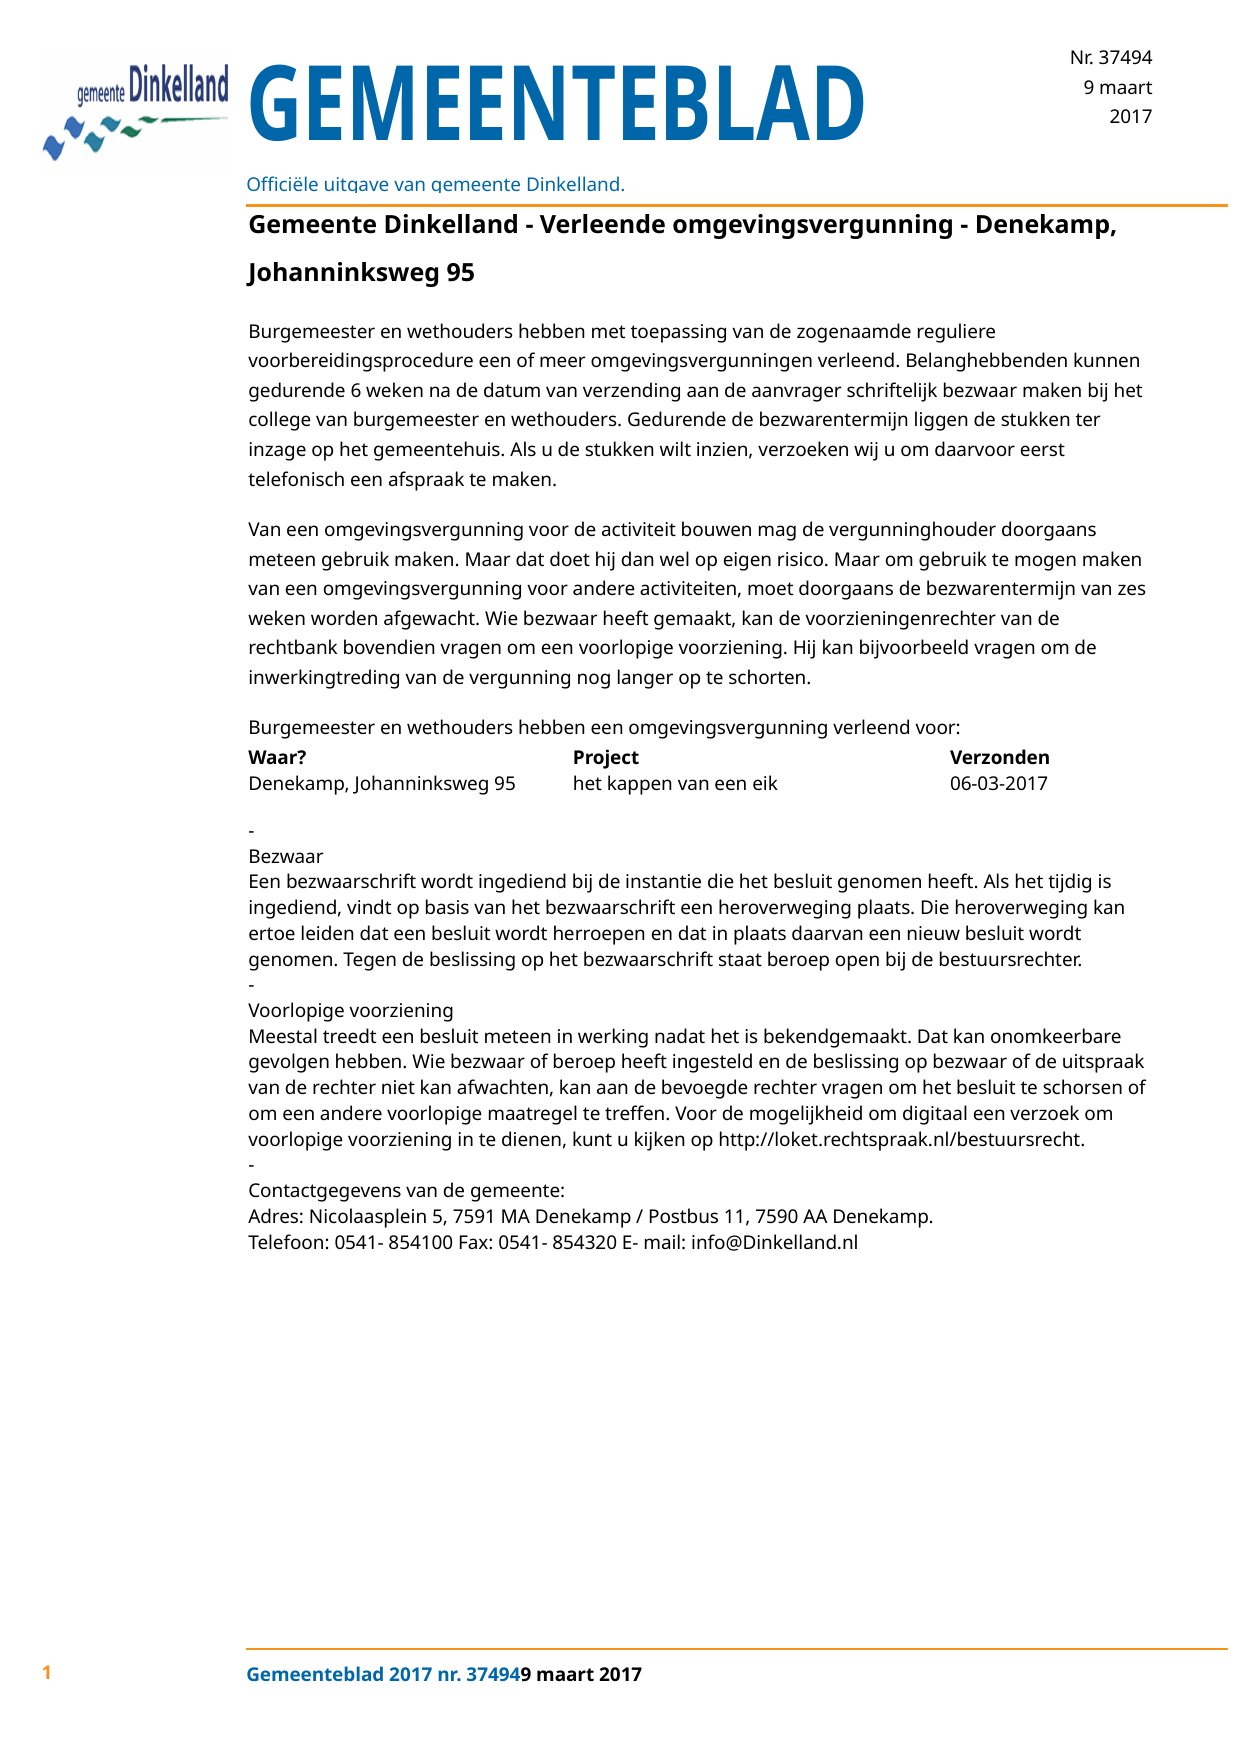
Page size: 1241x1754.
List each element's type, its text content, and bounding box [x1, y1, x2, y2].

text Meestal treedt een besluit meteen in werking nadat het is bekendgemaakt. Dat kan onomkeerbare gevolgen hebben. Wie bezwaar of beroep heeft ingesteld en de beslissing op bezwaar of de uitspraak van de rechter niet kan afwachten, kan aan de bevoegde rechter vragen om het besluit te schorsen of om een andere voorlopige maatregel te treffen. Voor de mogelijkheid om digitaal een verzoek om voorlopige voorziening in te dienen, kunt u kijken op http://loket.rechtspraak.nl/bestuursrecht. [248, 1023, 1152, 1152]
text Gemeente Dinkelland - Verleende omgevingsvergunning - Denekamp, Johanninksweg 95 [248, 207, 1152, 288]
table_cell het kappen van een eik [573, 770, 950, 796]
text Voorlopige voorziening [248, 997, 1152, 1023]
text Van een omgevingsvergunning voor de activiteit bouwen mag de vergunninghouder doorgaans meteen gebruik maken. Maar dat doet hij dan wel op eigen risico. Maar om gebruik te mogen maken van een omgevingsvergunning voor andere activiteiten, moet doorgaans de bezwarentermijn van zes weken worden afgewacht. Wie bezwaar heeft gemaakt, kan de voorzieningenrechter van de rechtbank bovendien vragen om een voorlopige voorziening. Hij kan bijvoorbeeld vragen om de inwerkingtreding van de vergunning nog langer op te schorten. [248, 516, 1152, 690]
text Contactgegevens van de gemeente: [248, 1177, 1152, 1203]
picture [41, 47, 231, 172]
table_header Waar? [248, 744, 573, 770]
text Bezwaar [248, 843, 1152, 869]
table_cell Denekamp, Johanninksweg 95 [248, 770, 573, 796]
table_header Verzonden [950, 744, 1152, 770]
text - [248, 817, 1152, 843]
table_header Project [573, 744, 950, 770]
text - [248, 1152, 1152, 1177]
text - [248, 972, 1152, 997]
text Een bezwaarschrift wordt ingediend bij de instantie die het besluit genomen heeft. Als het tijdig is ingediend, vindt op basis van het bezwaarschrift een heroverweging plaats. Die heroverweging kan ertoe leiden dat een besluit wordt herroepen en dat in plaats daarvan een nieuw besluit wordt genomen. Tegen de beslissing op het bezwaarschrift staat beroep open bij de bestuursrechter. [248, 869, 1152, 972]
text Telefoon: 0541- 854100 Fax: 0541- 854320 E- mail: info@Dinkelland.nl [248, 1229, 1152, 1254]
text Burgemeester en wethouders hebben een omgevingsvergunning verleend voor: [248, 714, 1152, 740]
text Adres: Nicolaasplein 5, 7591 MA Denekamp / Postbus 11, 7590 AA Denekamp. [248, 1203, 1152, 1229]
text Burgemeester en wethouders hebben met toepassing van de zogenaamde reguliere voorbereidingsprocedure een of meer omgevingsvergunningen verleend. Belanghebbenden kunnen gedurende 6 weken na de datum van verzending aan de aanvrager schriftelijk bezwaar maken bij het college van burgemeester en wethouders. Gedurende de bezwarentermijn liggen de stukken ter inzage op het gemeentehuis. Als u de stukken wilt inzien, verzoeken wij u om daarvoor eerst telefonisch een afspraak te maken. [248, 318, 1152, 492]
table_cell 06-03-2017 [950, 770, 1152, 796]
